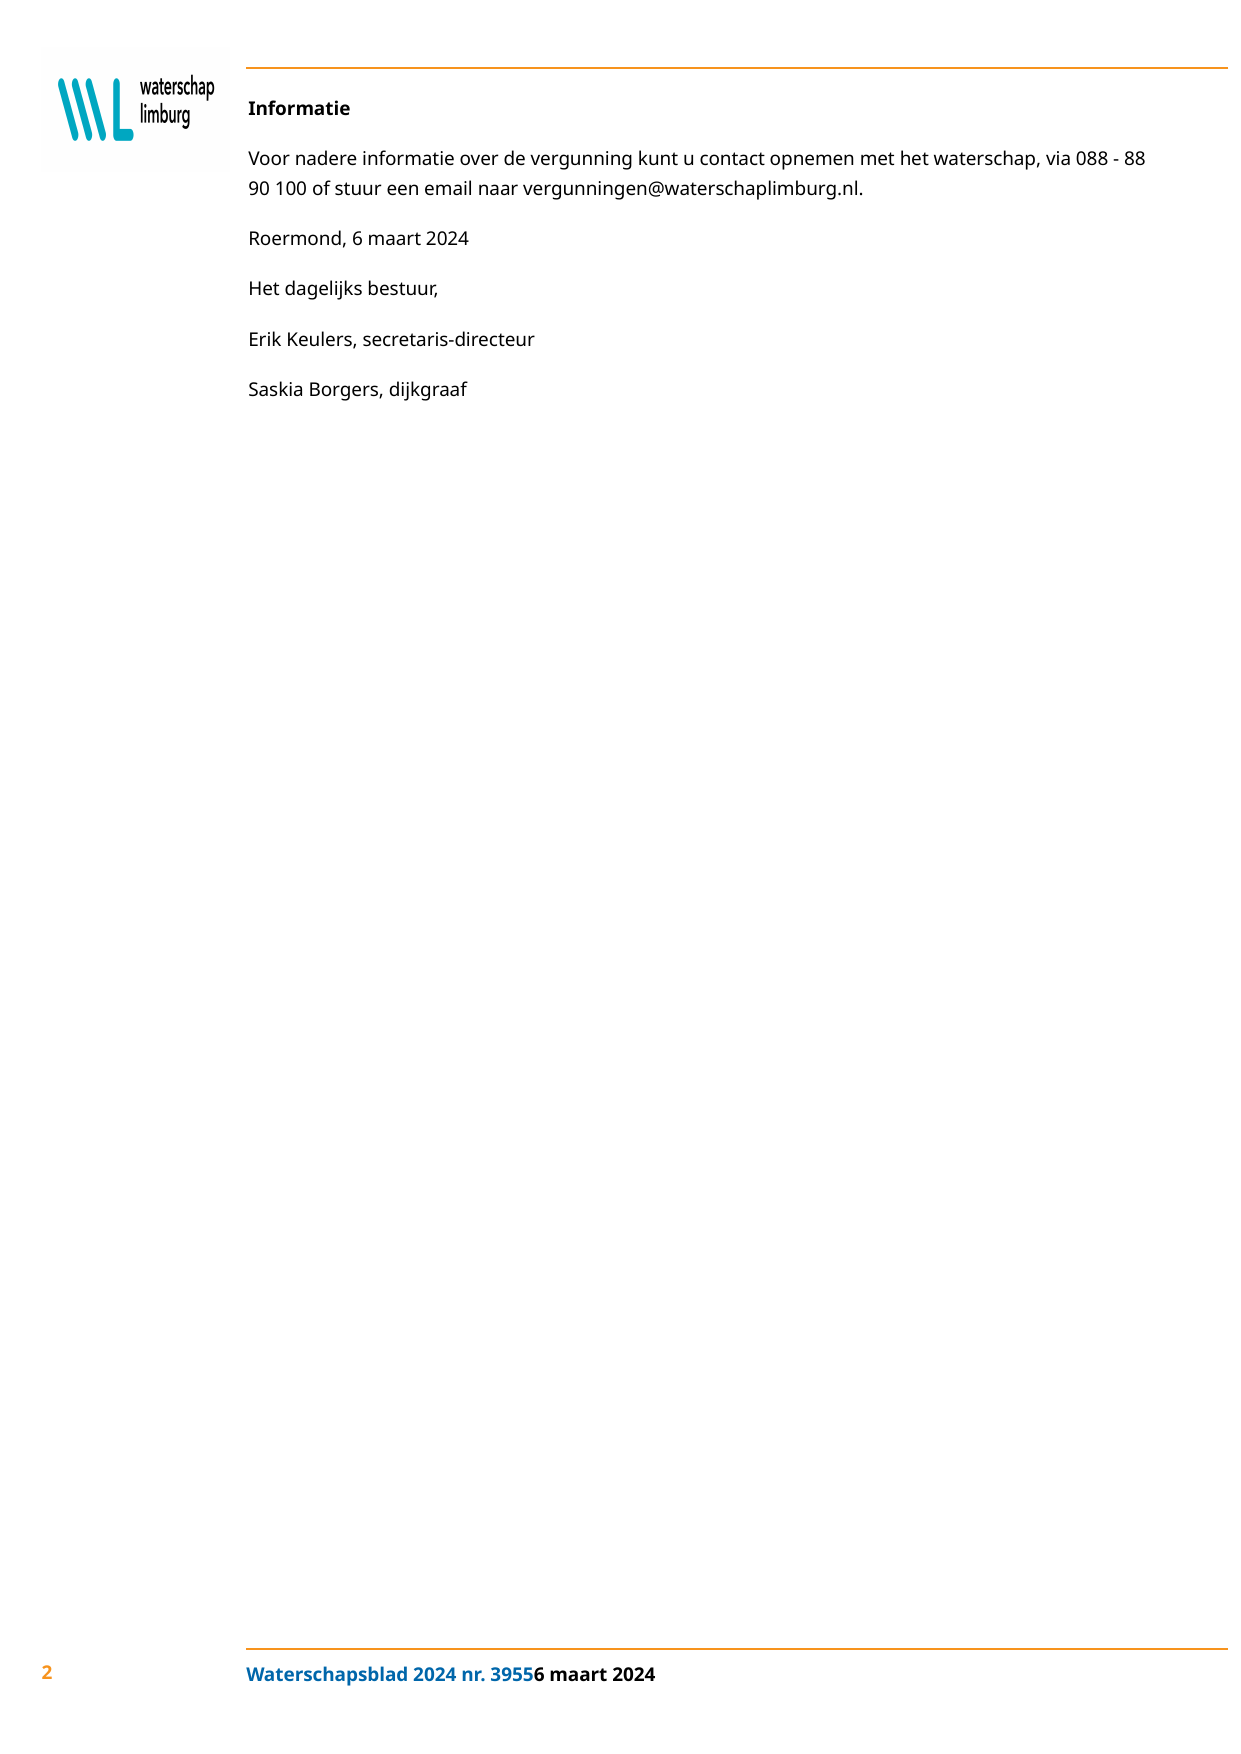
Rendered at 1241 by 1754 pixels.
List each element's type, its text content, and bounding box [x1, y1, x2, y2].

text Roermond, 6 maart 2024 [248, 225, 1152, 251]
text Saskia Borgers, dijkgraaf [248, 376, 1152, 402]
text Informatie [248, 95, 1152, 121]
picture [41, 47, 231, 172]
text Erik Keulers, secretaris-directeur [248, 326, 1152, 352]
text Het dagelijks bestuur, [248, 276, 1152, 301]
text Voor nadere informatie over de vergunning kunt u contact opnemen met het waterschap, via 088 - 88 90 100 of stuur een email naar vergunningen@waterschaplimburg.nl. [248, 145, 1152, 201]
